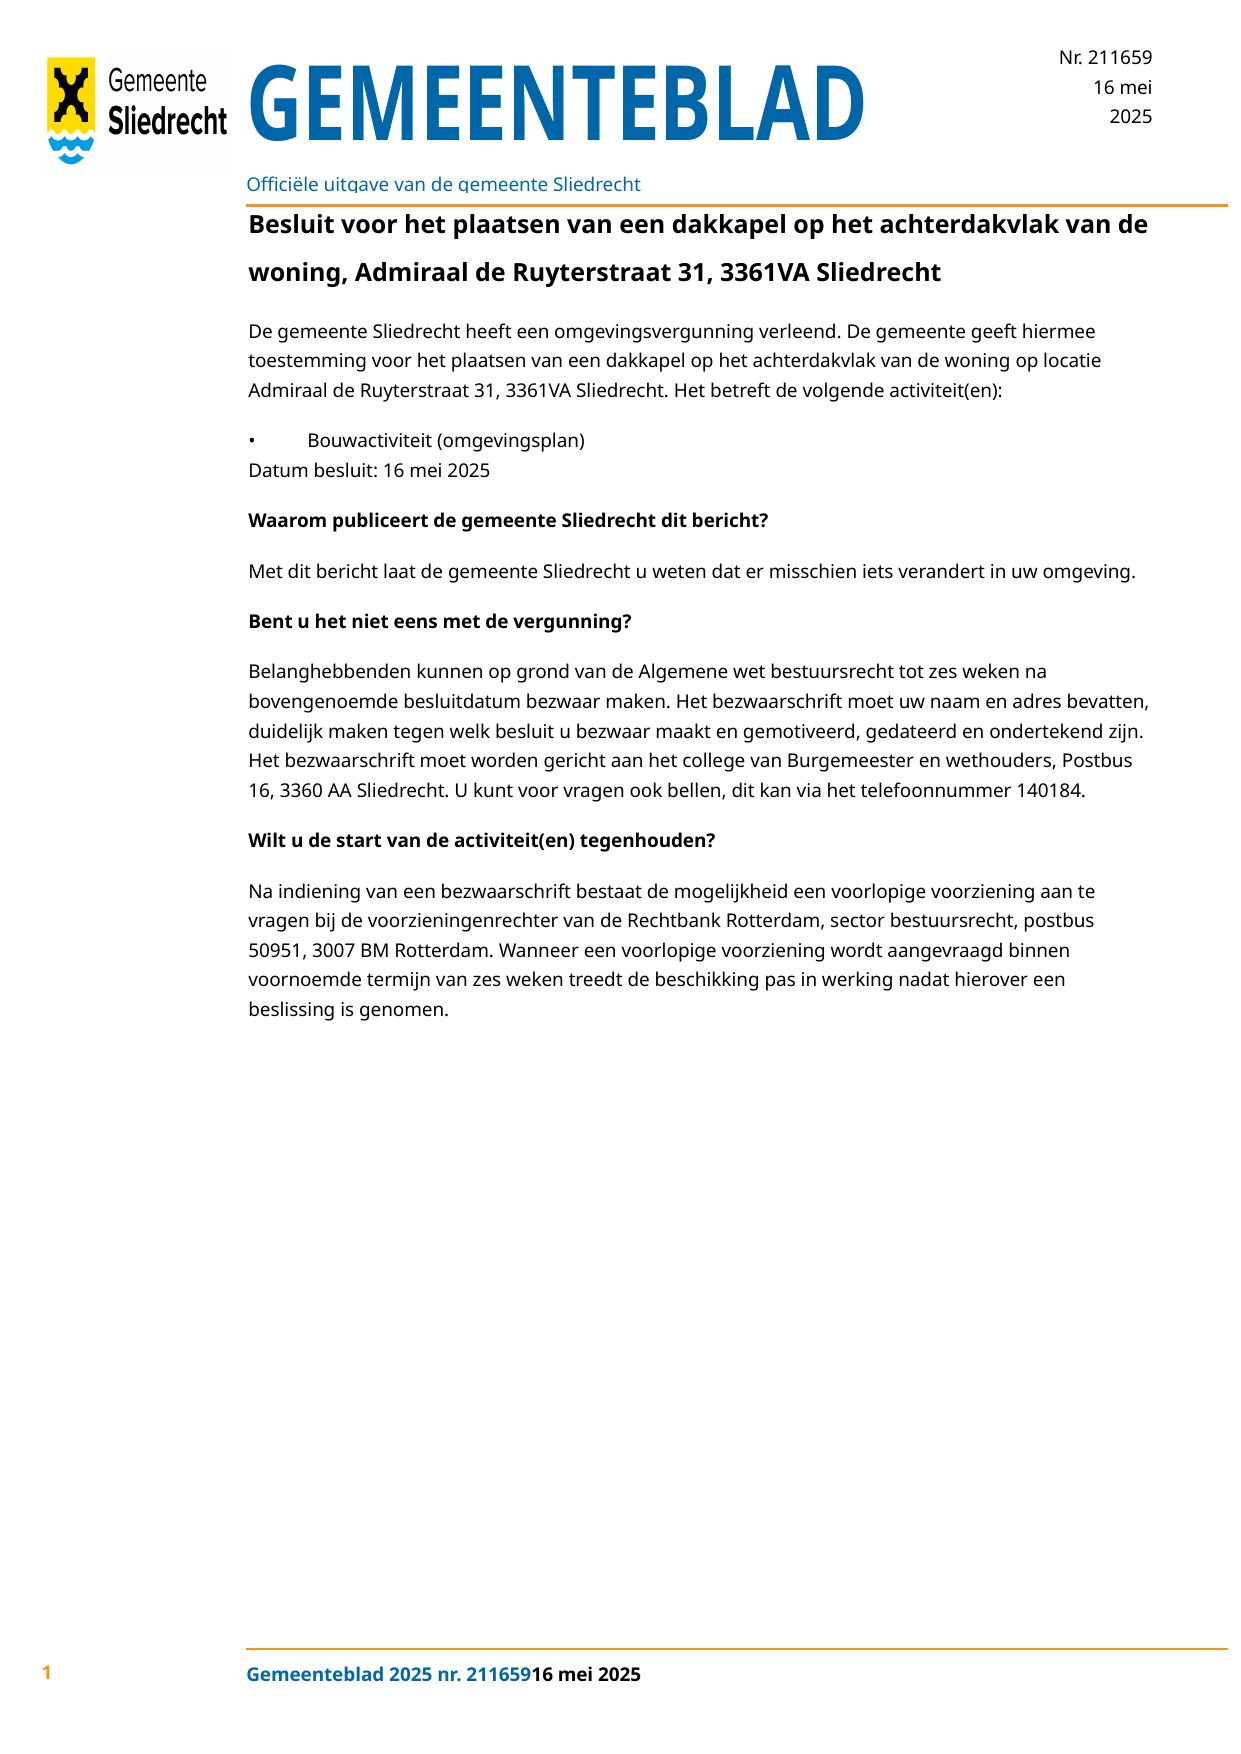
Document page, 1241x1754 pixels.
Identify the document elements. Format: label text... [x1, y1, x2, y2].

text Bent u het niet eens met de vergunning? [248, 608, 1152, 634]
text De gemeente Sliedrecht heeft een omgevingsvergunning verleend. De gemeente geeft hiermee toestemming voor het plaatsen van een dakkapel op het achterdakvlak van de woning op locatie Admiraal de Ruyterstraat 31, 3361VA Sliedrecht. Het betreft de volgende activiteit(en): [248, 318, 1152, 403]
list Bouwactiviteit (omgevingsplan) [248, 427, 1152, 453]
text Belanghebbenden kunnen op grond van de Algemene wet bestuursrecht tot zes weken na bovengenoemde besluitdatum bezwaar maken. Het bezwaarschrift moet uw naam en adres bevatten, duidelijk maken tegen welk besluit u bezwaar maakt en gemotiveerd, gedateerd en ondertekend zijn. Het bezwaarschrift moet worden gericht aan het college van Burgemeester en wethouders, Postbus 16, 3360 AA Sliedrecht. U kunt voor vragen ook bellen, dit kan via het telefoonnummer 140184. [248, 659, 1152, 803]
text Datum besluit: 16 mei 2025 [248, 457, 1152, 483]
text Besluit voor het plaatsen van een dakkapel op het achterdakvlak van de woning, Admiraal de Ruyterstraat 31, 3361VA Sliedrecht [248, 207, 1152, 288]
picture [41, 47, 231, 172]
text Met dit bericht laat de gemeente Sliedrecht u weten dat er misschien iets verandert in uw omgeving. [248, 558, 1152, 584]
text Waarom publiceert de gemeente Sliedrecht dit bericht? [248, 507, 1152, 533]
text Wilt u de start van de activiteit(en) tegenhouden? [248, 827, 1152, 853]
text Na indiening van een bezwaarschrift bestaat de mogelijkheid een voorlopige voorziening aan te vragen bij de voorzieningenrechter van de Rechtbank Rotterdam, sector bestuursrecht, postbus 50951, 3007 BM Rotterdam. Wanneer een voorlopige voorziening wordt aangevraagd binnen voornoemde termijn van zes weken treedt de beschikking pas in werking nadat hierover een beslissing is genomen. [248, 878, 1152, 1022]
